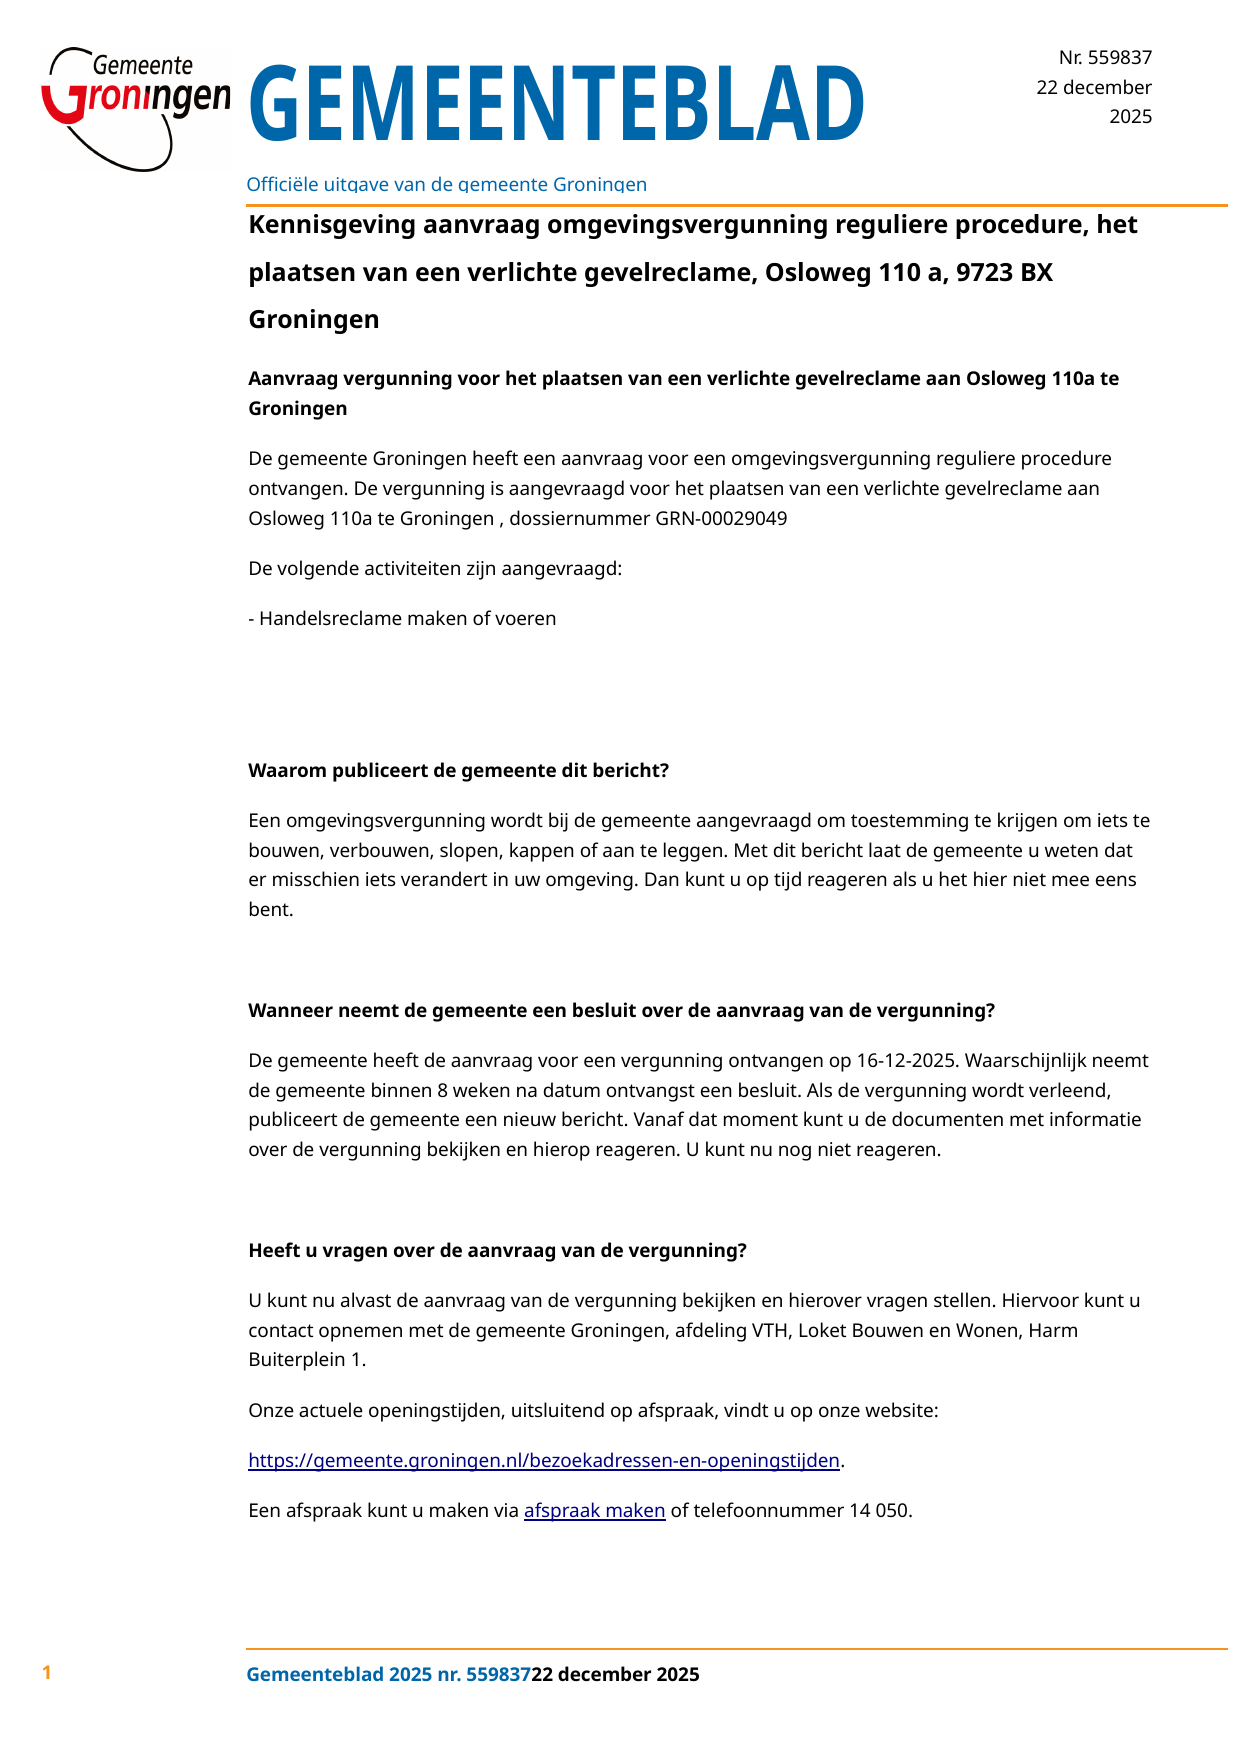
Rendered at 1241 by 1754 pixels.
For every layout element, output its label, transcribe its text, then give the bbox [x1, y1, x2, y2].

picture [41, 47, 231, 172]
text Kennisgeving aanvraag omgevingsvergunning reguliere procedure, het plaatsen van een verlichte gevelreclame, Osloweg 110 a, 9723 BX Groningen [248, 207, 1152, 336]
text - Handelsreclame maken of voeren [248, 606, 1152, 631]
text Een afspraak kunt u maken via afspraak maken of telefoonnummer 14 050. [248, 1498, 1152, 1523]
text De gemeente heeft de aanvraag voor een vergunning ontvangen op 16-12-2025. Waarschijnlijk neemt de gemeente binnen 8 weken na datum ontvangst een besluit. Als de vergunning wordt verleend, publiceert de gemeente een nieuw bericht. Vanaf dat moment kunt u de documenten met informatie over de vergunning bekijken en hierop reageren. U kunt nu nog niet reageren. [248, 1047, 1152, 1162]
text De gemeente Groningen heeft een aanvraag voor een omgevingsvergunning reguliere procedure ontvangen. De vergunning is aangevraagd voor het plaatsen van een verlichte gevelreclame aan Osloweg 110a te Groningen , dossiernummer GRN-00029049 [248, 446, 1152, 530]
text Aanvraag vergunning voor het plaatsen van een verlichte gevelreclame aan Osloweg 110a te Groningen [248, 366, 1152, 421]
text Wanneer neemt de gemeente een besluit over de aanvraag van de vergunning? [248, 997, 1152, 1022]
text U kunt nu alvast de aanvraag van de vergunning bekijken en hierover vragen stellen. Hiervoor kunt u contact opnemen met de gemeente Groningen, afdeling VTH, Loket Bouwen en Wonen, Harm Buiterplein 1. [248, 1287, 1152, 1372]
text Heeft u vragen over de aanvraag van de vergunning? [248, 1237, 1152, 1262]
text Een omgevingsvergunning wordt bij de gemeente aangevraagd om toestemming te krijgen om iets te bouwen, verbouwen, slopen, kappen of aan te leggen. Met dit bericht laat de gemeente u weten dat er misschien iets verandert in uw omgeving. Dan kunt u op tijd reageren als u het hier niet mee eens bent. [248, 807, 1152, 922]
text https://gemeente.groningen.nl/bezoekadressen-en-openingstijden. [248, 1447, 1152, 1473]
text Onze actuele openingstijden, uitsluitend op afspraak, vindt u op onze website: [248, 1397, 1152, 1422]
text Waarom publiceert de gemeente dit bericht? [248, 757, 1152, 782]
text De volgende activiteiten zijn aangevraagd: [248, 555, 1152, 581]
